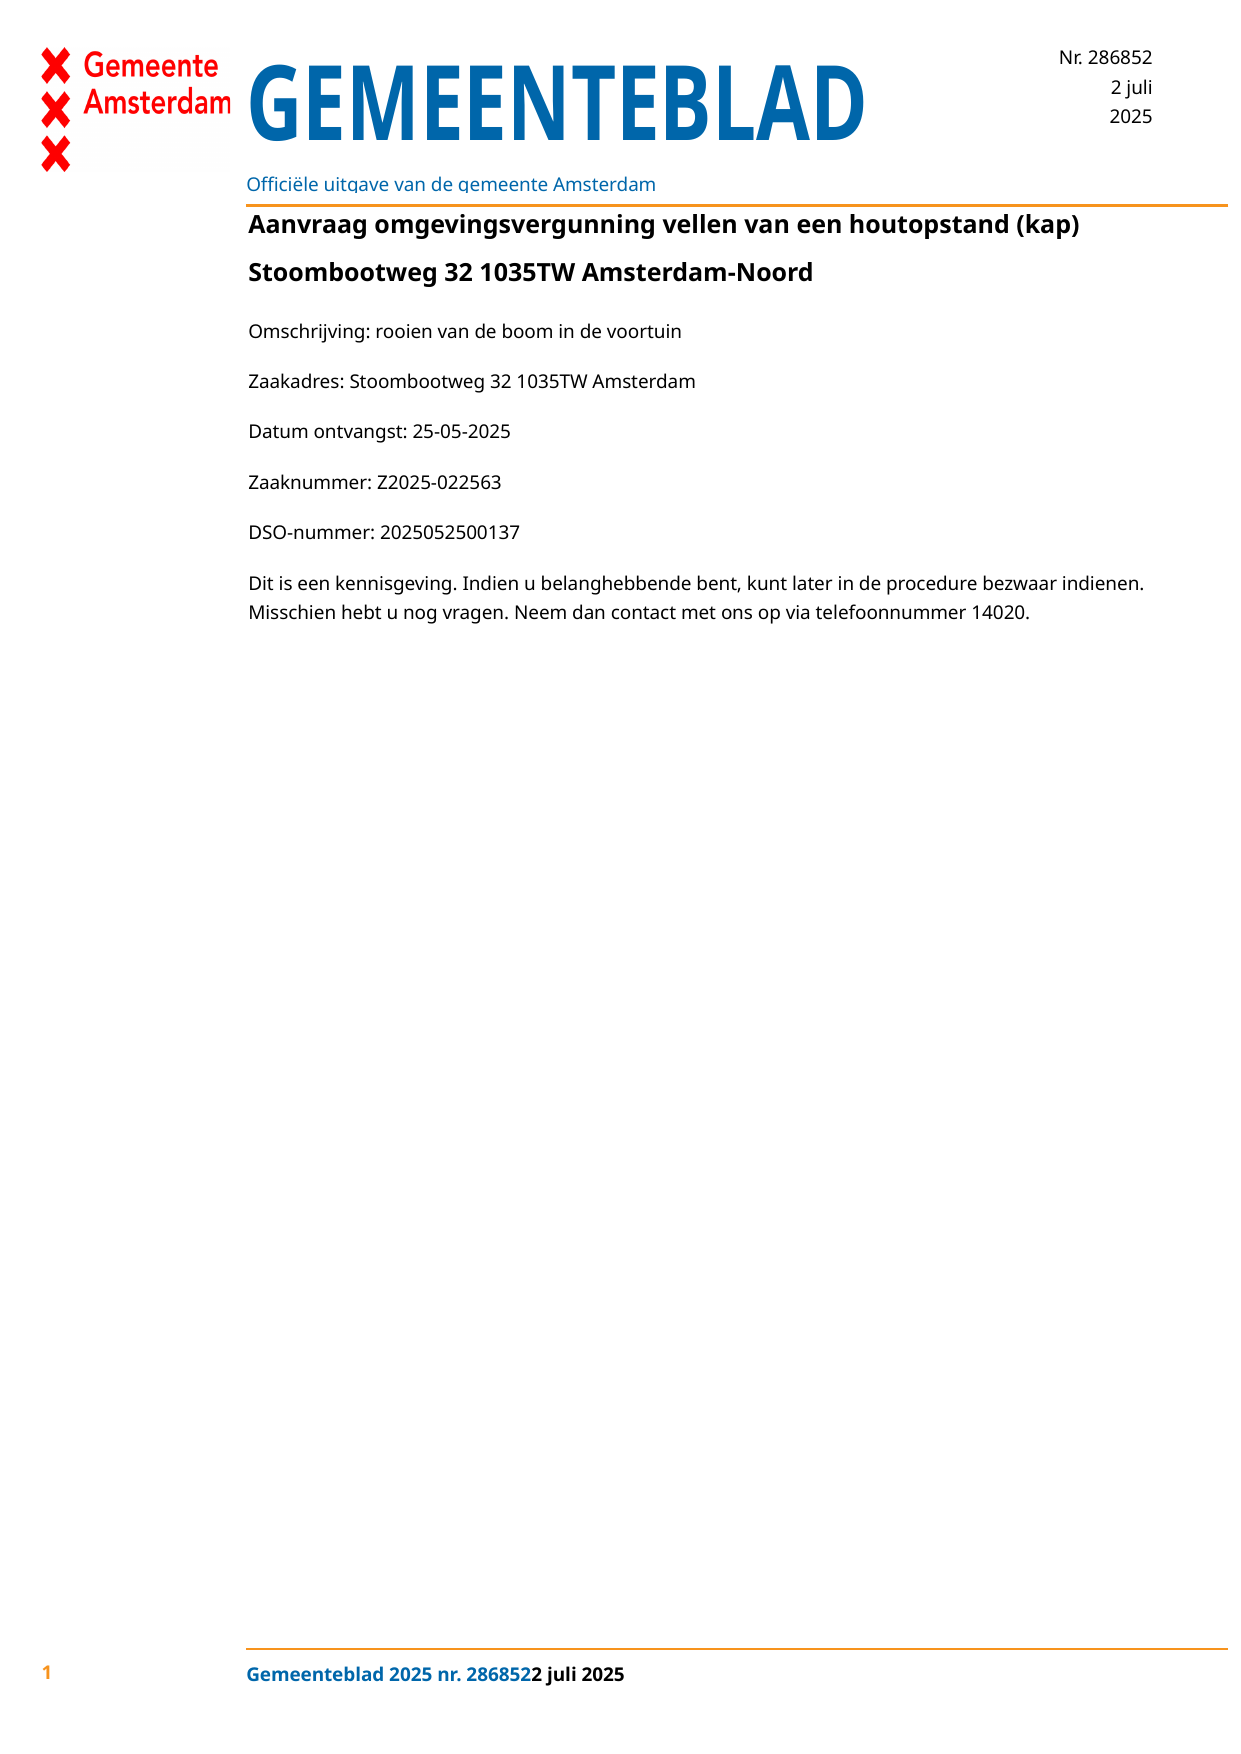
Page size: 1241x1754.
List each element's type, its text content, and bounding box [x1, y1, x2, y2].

text Omschrijving: rooien van de boom in de voortuin [248, 318, 1152, 344]
text Zaaknummer: Z2025-022563 [248, 469, 1152, 495]
text Aanvraag omgevingsvergunning vellen van een houtopstand (kap) Stoombootweg 32 1035TW Amsterdam-Noord [248, 207, 1152, 288]
text DSO-nummer: 2025052500137 [248, 519, 1152, 545]
text Zaakadres: Stoombootweg 32 1035TW Amsterdam [248, 368, 1152, 394]
text Datum ontvangst: 25-05-2025 [248, 419, 1152, 444]
text Dit is een kennisgeving. Indien u belanghebbende bent, kunt later in de procedure bezwaar indienen. Misschien hebt u nog vragen. Neem dan contact met ons op via telefoonnummer 14020. [248, 570, 1152, 625]
picture [41, 47, 231, 172]
